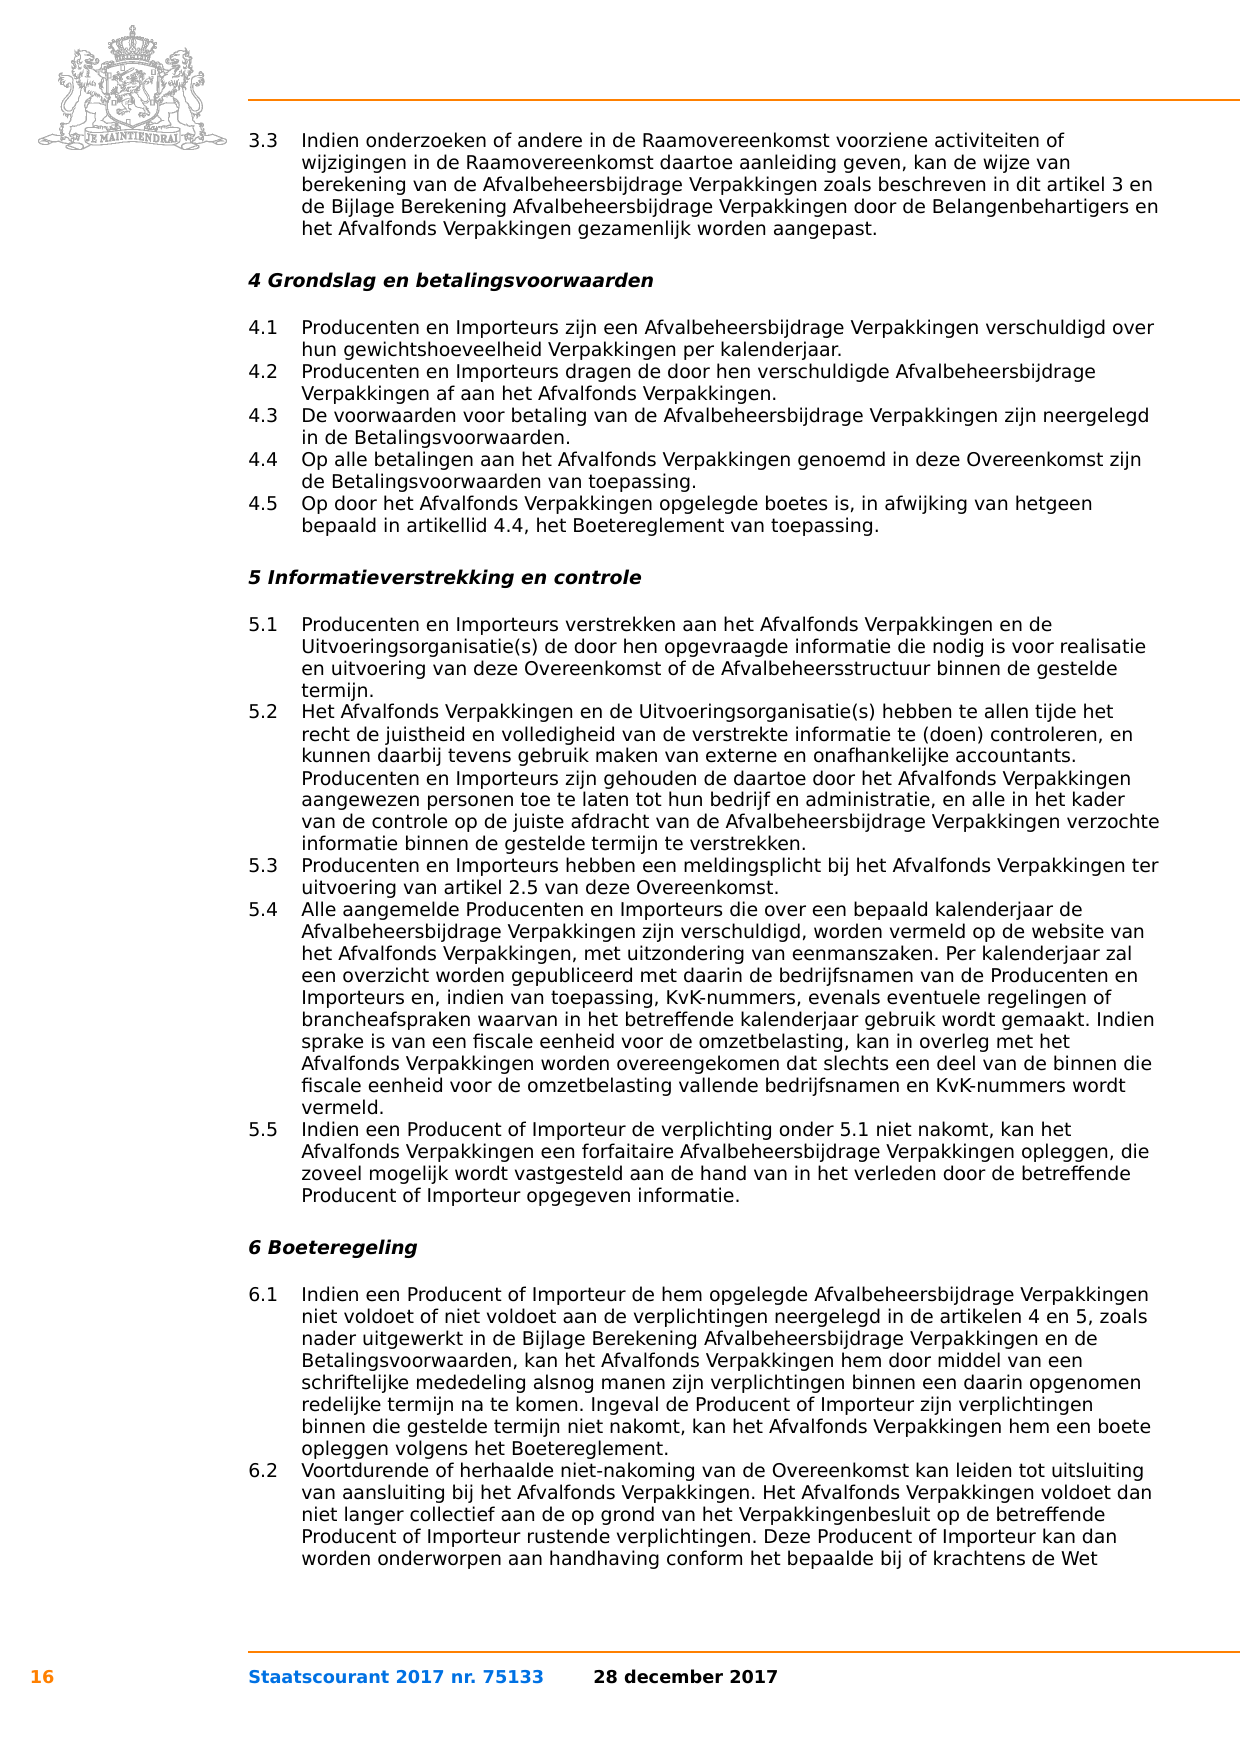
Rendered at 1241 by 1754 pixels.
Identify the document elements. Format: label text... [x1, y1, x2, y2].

text 6.2 Voortdurende of herhaalde niet-nakoming van de Overeenkomst kan leiden tot uitsluiting van aansluiting bij het Afvalfonds Verpakkingen. Het Afvalfonds Verpakkingen voldoet dan niet langer collectief aan de op grond van het Verpakkingenbesluit op de betreffende Producent of Importeur rustende verplichtingen. Deze Producent of Importeur kan dan worden onderworpen aan handhaving conform het bepaalde bij of krachtens de Wet [248, 1460, 1163, 1570]
text 4.4 Op alle betalingen aan het Afvalfonds Verpakkingen genoemd in deze Overeenkomst zijn de Betalingsvoorwaarden van toepassing. [248, 449, 1163, 493]
subtitle 4 Grondslag en betalingsvoorwaarden [248, 270, 1163, 292]
text 4.3 De voorwaarden voor betaling van de Afvalbeheersbijdrage Verpakkingen zijn neergelegd in de Betalingsvoorwaarden. [248, 405, 1163, 449]
text 3.3 Indien onderzoeken of andere in de Raamovereenkomst voorziene activiteiten of wijzigingen in de Raamovereenkomst daartoe aanleiding geven, kan de wijze van berekening van de Afvalbeheersbijdrage Verpakkingen zoals beschreven in dit artikel 3 en de Bijlage Berekening Afvalbeheersbijdrage Verpakkingen door de Belangenbehartigers en het Afvalfonds Verpakkingen gezamenlijk worden aangepast. [248, 130, 1163, 240]
subtitle 6 Boeteregeling [248, 1237, 1163, 1259]
text 5.1 Producenten en Importeurs verstrekken aan het Afvalfonds Verpakkingen en de Uitvoeringsorganisatie(s) de door hen opgevraagde informatie die nodig is voor realisatie en uitvoering van deze Overeenkomst of de Afvalbeheersstructuur binnen de gestelde termijn. [248, 613, 1163, 701]
text 4.5 Op door het Afvalfonds Verpakkingen opgelegde boetes is, in afwijking van hetgeen bepaald in artikellid 4.4, het Boetereglement van toepassing. [248, 493, 1163, 537]
subtitle 5 Informatieverstrekking en controle [248, 567, 1163, 588]
text 6.1 Indien een Producent of Importeur de hem opgelegde Afvalbeheersbijdrage Verpakkingen niet voldoet of niet voldoet aan de verplichtingen neergelegd in de artikelen 4 en 5, zoals nader uitgewerkt in de Bijlage Berekening Afvalbeheersbijdrage Verpakkingen en de Betalingsvoorwaarden, kan het Afvalfonds Verpakkingen hem door middel van een schriftelijke mededeling alsnog manen zijn verplichtingen binnen een daarin opgenomen redelijke termijn na te komen. Ingeval de Producent of Importeur zijn verplichtingen binnen die gestelde termijn niet nakomt, kan het Afvalfonds Verpakkingen hem een boete opleggen volgens het Boetereglement. [248, 1284, 1163, 1460]
text 5.4 Alle aangemelde Producenten en Importeurs die over een bepaald kalenderjaar de Afvalbeheersbijdrage Verpakkingen zijn verschuldigd, worden vermeld op de website van het Afvalfonds Verpakkingen, met uitzondering van eenmanszaken. Per kalenderjaar zal een overzicht worden gepubliceerd met daarin de bedrijfsnamen van de Producenten en Importeurs en, indien van toepassing, KvK-nummers, evenals eventuele regelingen of brancheafspraken waarvan in het betreffende kalenderjaar gebruik wordt gemaakt. Indien sprake is van een fiscale eenheid voor de omzetbelasting, kan in overleg met het Afvalfonds Verpakkingen worden overeengekomen dat slechts een deel van de binnen die fiscale eenheid voor de omzetbelasting vallende bedrijfsnamen en KvK-nummers wordt vermeld. [248, 899, 1163, 1119]
picture [38, 25, 227, 150]
text 5.2 Het Afvalfonds Verpakkingen en de Uitvoeringsorganisatie(s) hebben te allen tijde het recht de juistheid en volledigheid van de verstrekte informatie te (doen) controleren, en kunnen daarbij tevens gebruik maken van externe en onafhankelijke accountants. Producenten en Importeurs zijn gehouden de daartoe door het Afvalfonds Verpakkingen aangewezen personen toe te laten tot hun bedrijf en administratie, en alle in het kader van de controle op de juiste afdracht van de Afvalbeheersbijdrage Verpakkingen verzochte informatie binnen de gestelde termijn te verstrekken. [248, 701, 1163, 855]
text 4.1 Producenten en Importeurs zijn een Afvalbeheersbijdrage Verpakkingen verschuldigd over hun gewichtshoeveelheid Verpakkingen per kalenderjaar. [248, 317, 1163, 361]
text 4.2 Producenten en Importeurs dragen de door hen verschuldigde Afvalbeheersbijdrage Verpakkingen af aan het Afvalfonds Verpakkingen. [248, 361, 1163, 405]
text 5.5 Indien een Producent of Importeur de verplichting onder 5.1 niet nakomt, kan het Afvalfonds Verpakkingen een forfaitaire Afvalbeheersbijdrage Verpakkingen opleggen, die zoveel mogelijk wordt vastgesteld aan de hand van in het verleden door de betreffende Producent of Importeur opgegeven informatie. [248, 1119, 1163, 1207]
text 5.3 Producenten en Importeurs hebben een meldingsplicht bij het Afvalfonds Verpakkingen ter uitvoering van artikel 2.5 van deze Overeenkomst. [248, 855, 1163, 899]
